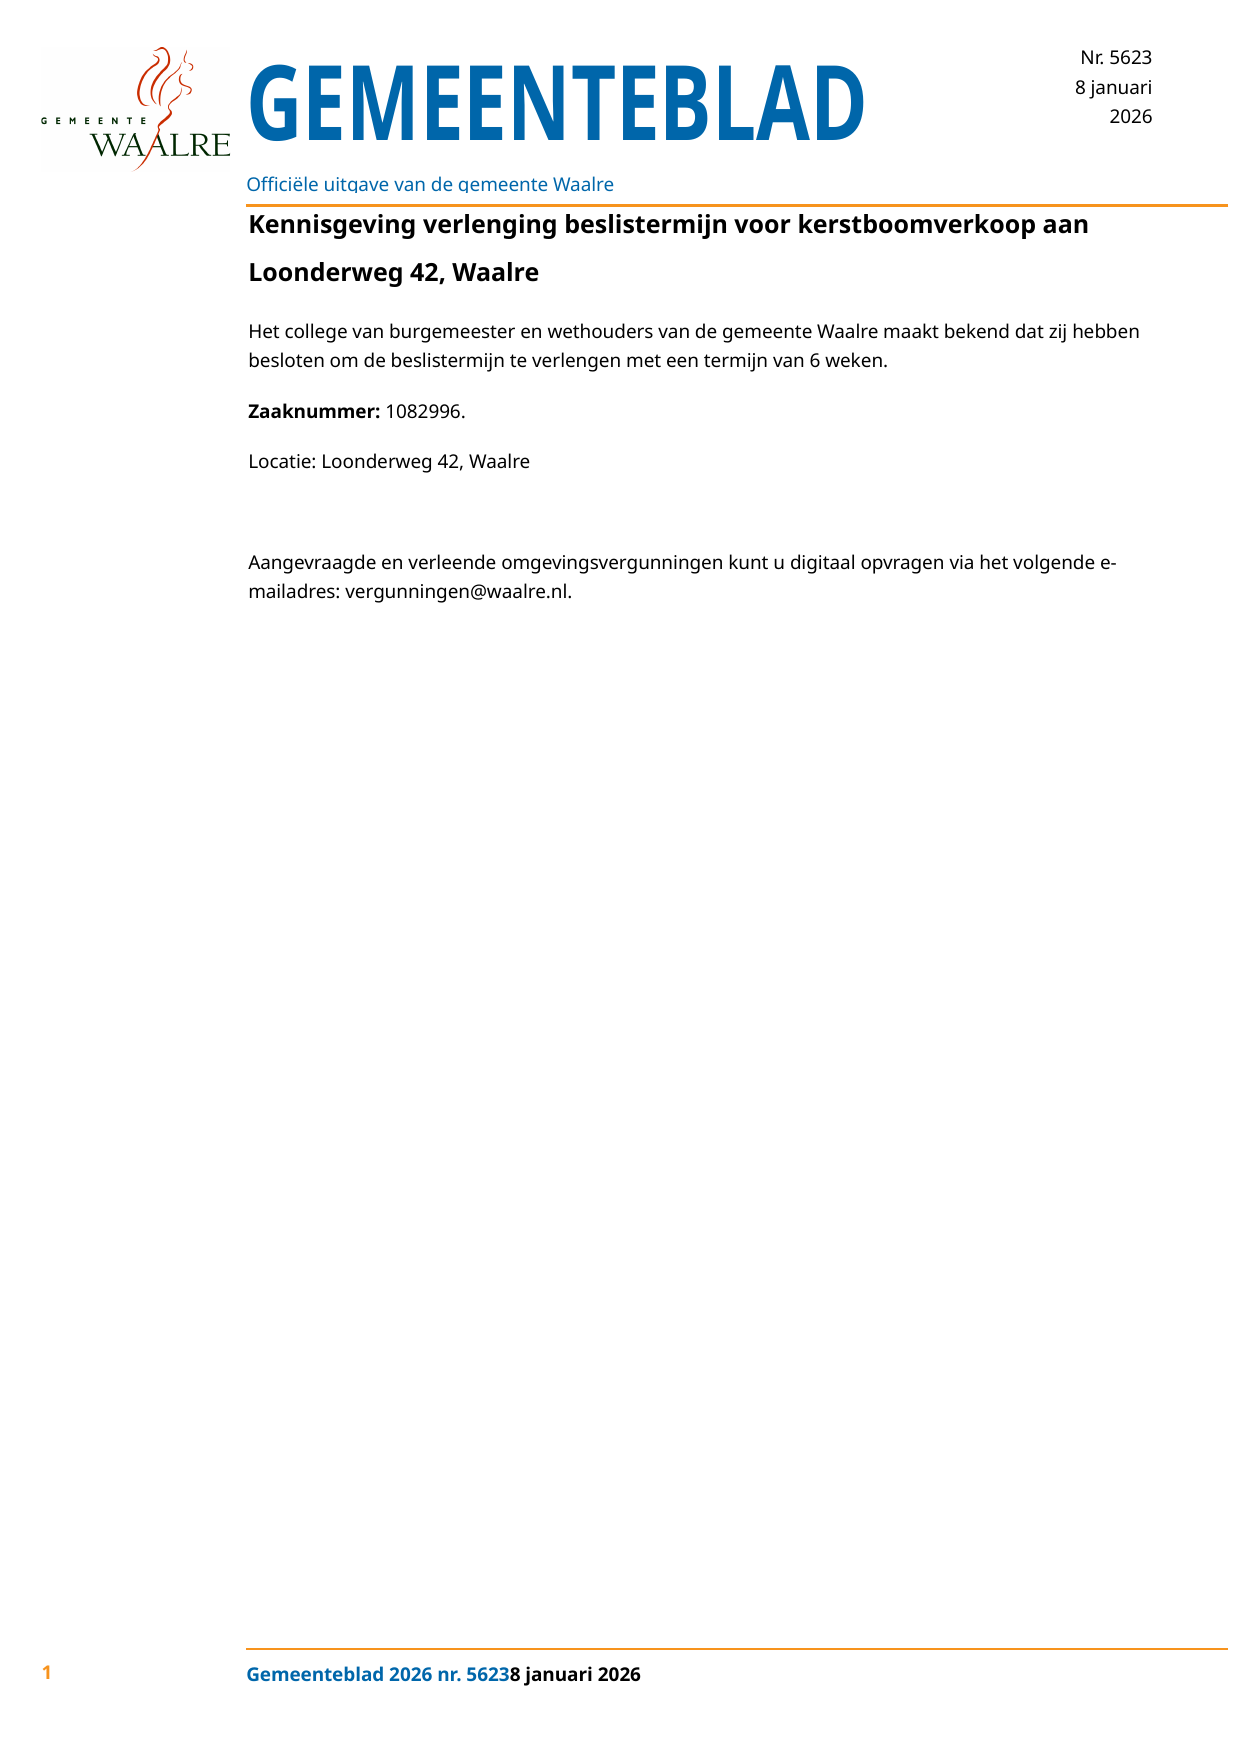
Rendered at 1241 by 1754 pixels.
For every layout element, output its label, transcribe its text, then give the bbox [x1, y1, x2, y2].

text Zaaknummer: 1082996. [248, 398, 1152, 424]
text Het college van burgemeester en wethouders van de gemeente Waalre maakt bekend dat zij hebben besloten om de beslistermijn te verlengen met een termijn van 6 weken. [248, 318, 1152, 373]
text Locatie: Loonderweg 42, Waalre [248, 448, 1152, 474]
text Kennisgeving verlenging beslistermijn voor kerstboomverkoop aan Loonderweg 42, Waalre [248, 207, 1152, 288]
picture [41, 47, 231, 172]
text Aangevraagde en verleende omgevingsvergunningen kunt u digitaal opvragen via het volgende e-mailadres: vergunningen@waalre.nl. [248, 549, 1152, 604]
